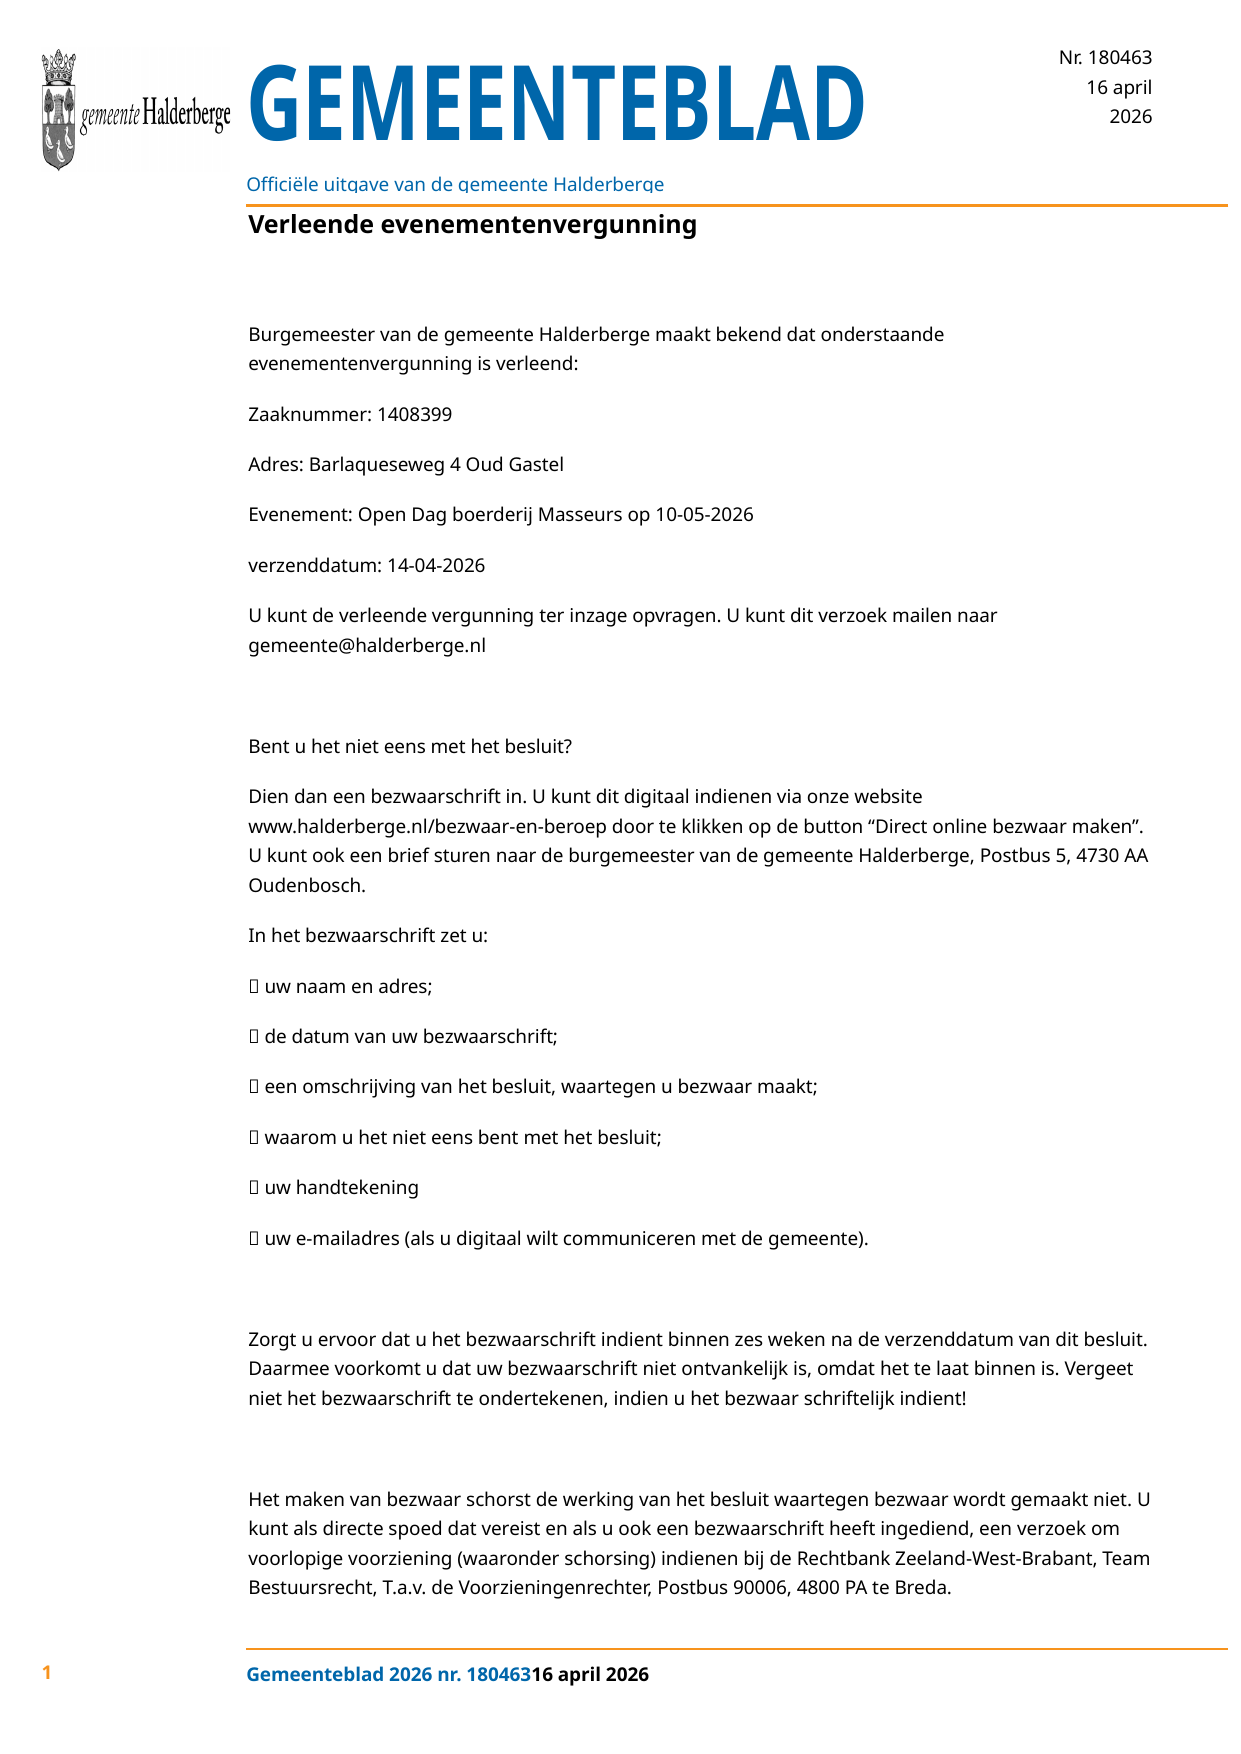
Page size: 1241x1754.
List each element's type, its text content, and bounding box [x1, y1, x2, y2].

picture [41, 47, 231, 172]
text verzenddatum: 14-04-2026 [248, 552, 1152, 578]
text Dien dan een bezwaarschrift in. U kunt dit digitaal indienen via onze website www.halderberge.nl/bezwaar-en-beroep door te klikken op de button “Direct online bezwaar maken”. U kunt ook een brief sturen naar de burgemeester van de gemeente Halderberge, Postbus 5, 4730 AA Oudenbosch. [248, 783, 1152, 898]
text Bent u het niet eens met het besluit? [248, 733, 1152, 758]
text Adres: Barlaqueseweg 4 Oud Gastel [248, 451, 1152, 477]
text Het maken van bezwaar schorst de werking van het besluit waartegen bezwaar wordt gemaakt niet. U kunt als directe spoed dat vereist en als u ook een bezwaarschrift heeft ingediend, een verzoek om voorlopige voorziening (waaronder schorsing) indienen bij de Rechtbank Zeeland-West-Brabant, Team Bestuursrecht, T.a.v. de Voorzieningenrechter, Postbus 90006, 4800 PA te Breda. [248, 1486, 1152, 1600]
text  uw e-mailadres (als u digitaal wilt communiceren met de gemeente). [248, 1225, 1152, 1251]
text Zorgt u ervoor dat u het bezwaarschrift indient binnen zes weken na de verzenddatum van dit besluit. Daarmee voorkomt u dat uw bezwaarschrift niet ontvankelijk is, omdat het te laat binnen is. Vergeet niet het bezwaarschrift te ondertekenen, indien u het bezwaar schriftelijk indient! [248, 1326, 1152, 1411]
text  uw naam en adres; [248, 973, 1152, 998]
text  uw handtekening [248, 1174, 1152, 1200]
text  de datum van uw bezwaarschrift; [248, 1023, 1152, 1049]
text Evenement: Open Dag boerderij Masseurs op 10-05-2026 [248, 502, 1152, 527]
text Verleende evenementenvergunning [248, 207, 1152, 241]
text  waarom u het niet eens bent met het besluit; [248, 1124, 1152, 1150]
text  een omschrijving van het besluit, waartegen u bezwaar maakt; [248, 1074, 1152, 1099]
text Burgemeester van de gemeente Halderberge maakt bekend dat onderstaande evenementenvergunning is verleend: [248, 321, 1152, 376]
text Zaaknummer: 1408399 [248, 401, 1152, 426]
text U kunt de verleende vergunning ter inzage opvragen. U kunt dit verzoek mailen naar gemeente@halderberge.nl [248, 602, 1152, 658]
text In het bezwaarschrift zet u: [248, 922, 1152, 948]
